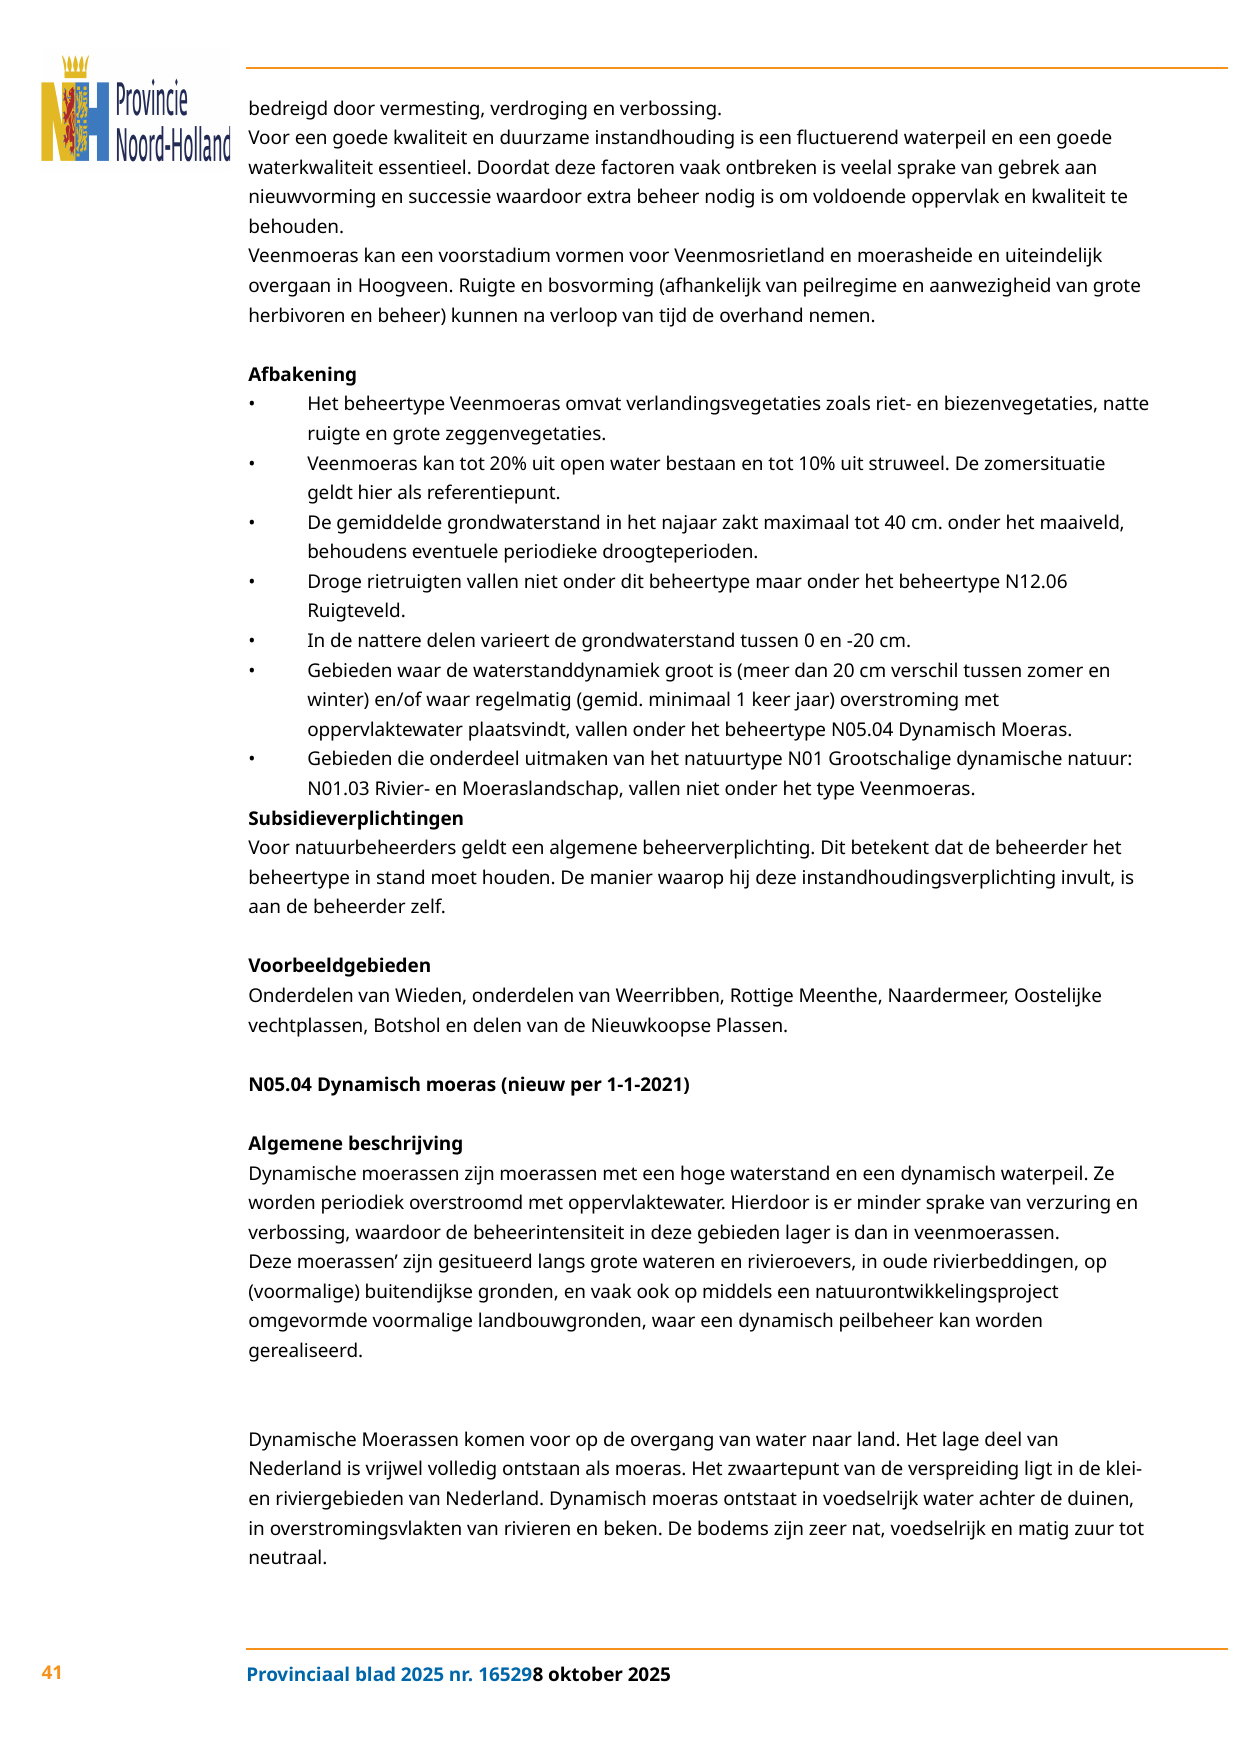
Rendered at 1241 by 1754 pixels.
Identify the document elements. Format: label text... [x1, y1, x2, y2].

text Dynamische Moerassen komen voor op de overgang van water naar land. Het lage deel van Nederland is vrijwel volledig ontstaan als moeras. Het zwaartepunt van de verspreiding ligt in de klei- en riviergebieden van Nederland. Dynamisch moeras ontstaat in voedselrijk water achter de duinen, in overstromingsvlakten van rivieren en beken. De bodems zijn zeer nat, voedselrijk en matig zuur tot neutraal. [248, 1426, 1152, 1570]
text Algemene beschrijving [248, 1130, 1152, 1156]
list Gebieden die onderdeel uitmaken van het natuurtype N01 Grootschalige dynamische natuur: N01.03 Rivier- en Moeraslandschap, vallen niet onder het type Veenmoeras. [248, 746, 1152, 801]
picture [41, 47, 231, 172]
text Deze moerassen’ zijn gesitueerd langs grote wateren en rivieroevers, in oude rivierbeddingen, op (voormalige) buitendijkse gronden, en vaak ook op middels een natuurontwikkelingsproject omgevormde voormalige landbouwgronden, waar een dynamisch peilbeheer kan worden gerealiseerd. [248, 1248, 1152, 1363]
text N05.04 Dynamisch moeras (nieuw per 1-1-2021) [248, 1071, 1152, 1097]
text Onderdelen van Wieden, onderdelen van Weerribben, Rottige Meenthe, Naardermeer, Oostelijke vechtplassen, Botshol en delen van de Nieuwkoopse Plassen. [248, 982, 1152, 1038]
list Veenmoeras kan tot 20% uit open water bestaan en tot 10% uit struweel. De zomersituatie geldt hier als referentiepunt. [248, 450, 1152, 505]
text Afbakening [248, 361, 1152, 387]
text Veenmoeras kan een voorstadium vormen voor Veenmosrietland en moerasheide en uiteindelijk overgaan in Hoogveen. Ruigte en bosvorming (afhankelijk van peilregime en aanwezigheid van grote herbivoren en beheer) kunnen na verloop van tijd de overhand nemen. [248, 243, 1152, 328]
text Voor natuurbeheerders geldt een algemene beheerverplichting. Dit betekent dat de beheerder het beheertype in stand moet houden. De manier waarop hij deze instandhoudingsverplichting invult, is aan de beheerder zelf. [248, 834, 1152, 919]
text Voorbeeldgebieden [248, 953, 1152, 978]
list De gemiddelde grondwaterstand in het najaar zakt maximaal tot 40 cm. onder het maaiveld, behoudens eventuele periodieke droogteperioden. [248, 509, 1152, 564]
list Gebieden waar de waterstanddynamiek groot is (meer dan 20 cm verschil tussen zomer en winter) en/of waar regelmatig (gemid. minimaal 1 keer jaar) overstroming met oppervlaktewater plaatsvindt, vallen onder het beheertype N05.04 Dynamisch Moeras. [248, 657, 1152, 742]
text Voor een goede kwaliteit en duurzame instandhouding is een fluctuerend waterpeil en een goede waterkwaliteit essentieel. Doordat deze factoren vaak ontbreken is veelal sprake van gebrek aan nieuwvorming en successie waardoor extra beheer nodig is om voldoende oppervlak en kwaliteit te behouden. [248, 124, 1152, 239]
list Het beheertype Veenmoeras omvat verlandingsvegetaties zoals riet- en biezenvegetaties, natte ruigte en grote zeggenvegetaties. [248, 391, 1152, 446]
text Subsidieverplichtingen [248, 805, 1152, 831]
text Dynamische moerassen zijn moerassen met een hoge waterstand en een dynamisch waterpeil. Ze worden periodiek overstroomd met oppervlaktewater. Hierdoor is er minder sprake van verzuring en verbossing, waardoor de beheerintensiteit in deze gebieden lager is dan in veenmoerassen. [248, 1160, 1152, 1245]
list Droge rietruigten vallen niet onder dit beheertype maar onder het beheertype N12.06 Ruigteveld. [248, 568, 1152, 623]
list In de nattere delen varieert de grondwaterstand tussen 0 en -20 cm. [248, 627, 1152, 653]
text bedreigd door vermesting, verdroging en verbossing. [248, 95, 1152, 121]
